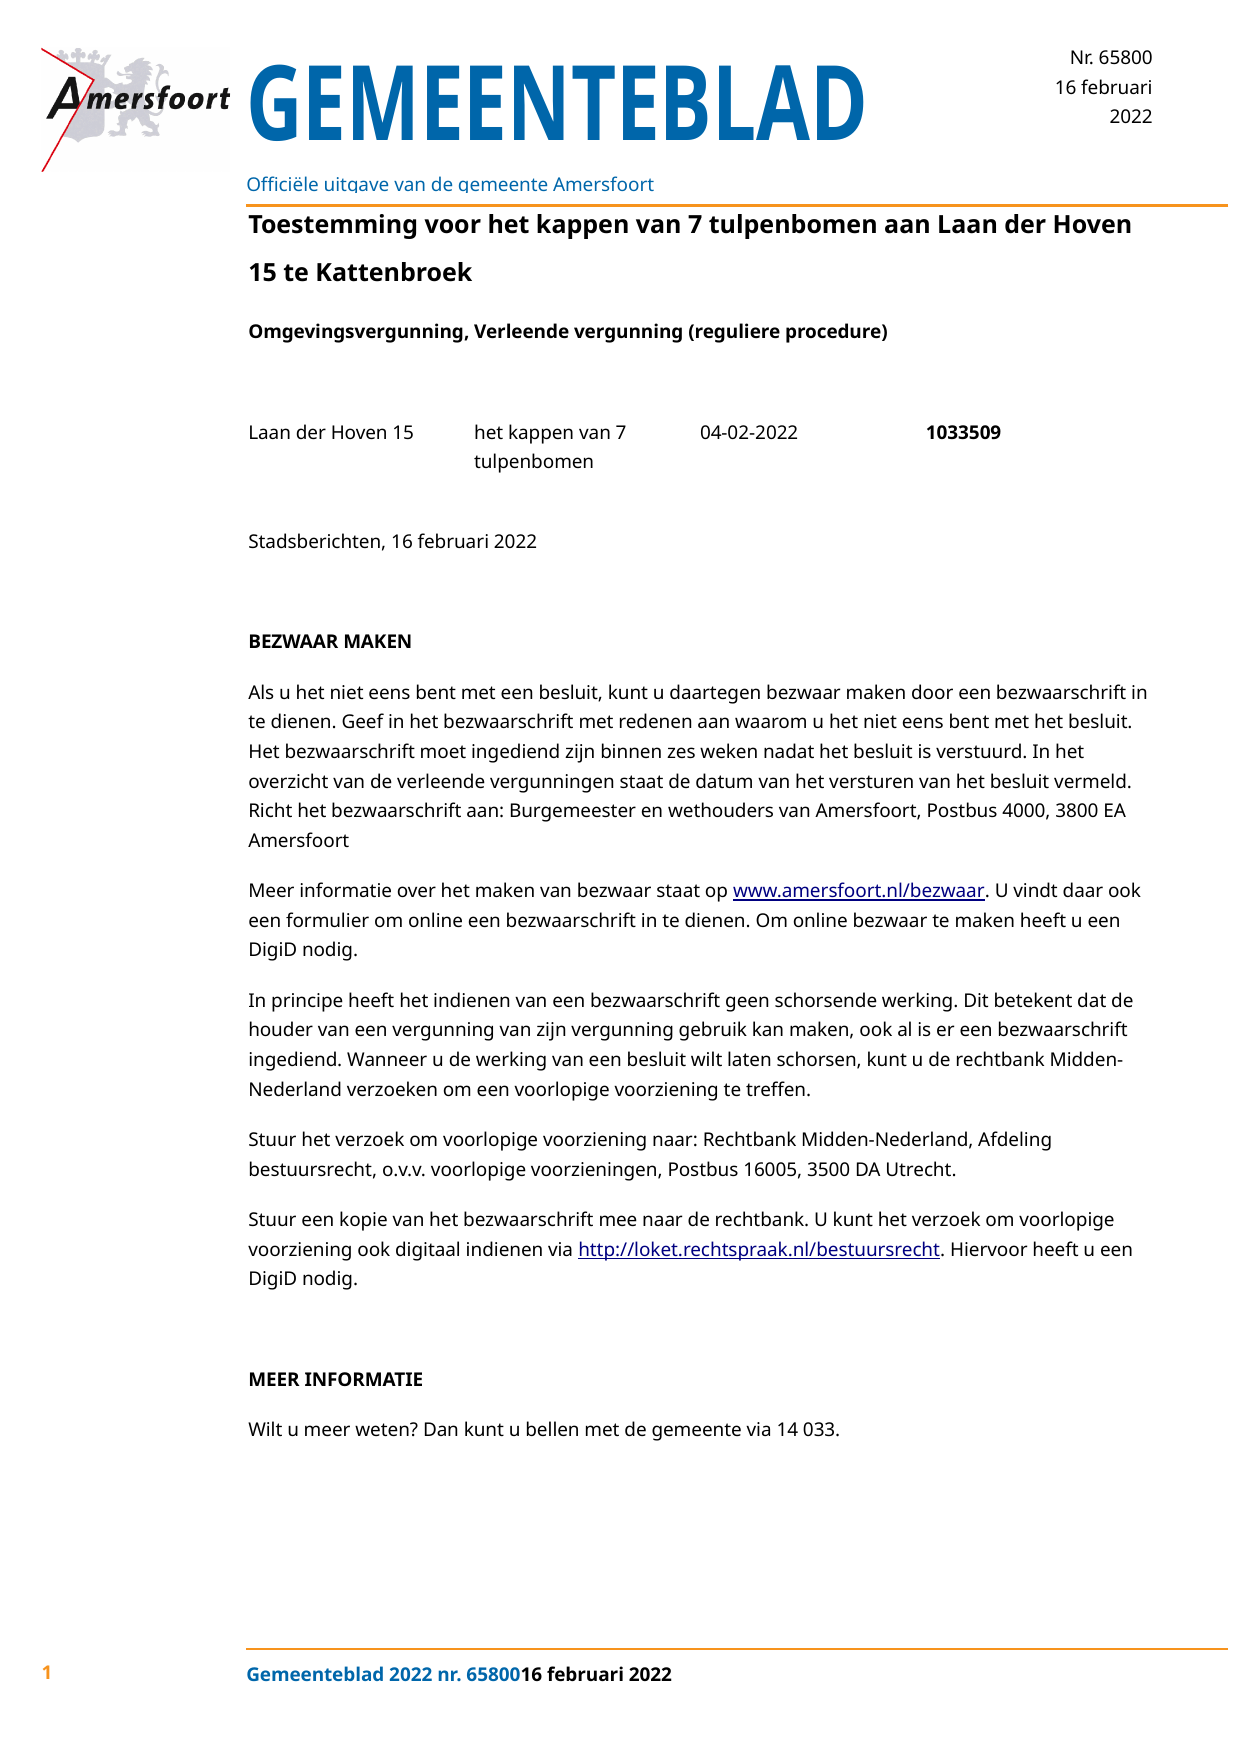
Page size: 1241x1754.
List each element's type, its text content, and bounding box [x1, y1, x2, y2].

text BEZWAAR MAKEN [248, 629, 1152, 654]
text In principe heeft het indienen van een bezwaarschrift geen schorsende werking. Dit betekent dat de houder van een vergunning van zijn vergunning gebruik kan maken, ook al is er een bezwaarschrift ingediend. Wanneer u de werking van een besluit wilt laten schorsen, kunt u de rechtbank Midden-Nederland verzoeken om een voorlopige voorziening te treffen. [248, 987, 1152, 1101]
picture [41, 47, 231, 172]
text Stadsberichten, 16 februari 2022 [248, 528, 1152, 553]
text MEER INFORMATIE [248, 1366, 1152, 1392]
table_header Laan der Hoven 15 [248, 419, 474, 474]
table_header het kappen van 7 tulpenbomen [474, 419, 700, 474]
text Wilt u meer weten? Dan kunt u bellen met de gemeente via 14 033. [248, 1417, 1152, 1442]
text Stuur het verzoek om voorlopige voorziening naar: Rechtbank Midden-Nederland, Afdeling bestuursrecht, o.v.v. voorlopige voorzieningen, Postbus 16005, 3500 DA Utrecht. [248, 1126, 1152, 1181]
text Meer informatie over het maken van bezwaar staat op www.amersfoort.nl/bezwaar. U vindt daar ook een formulier om online een bezwaarschrift in te dienen. Om online bezwaar te maken heeft u een DigiD nodig. [248, 877, 1152, 962]
text Omgevingsvergunning, Verleende vergunning (reguliere procedure) [248, 318, 1152, 344]
text Toestemming voor het kappen van 7 tulpenbomen aan Laan der Hoven 15 te Kattenbroek [248, 207, 1152, 288]
text Stuur een kopie van het bezwaarschrift mee naar de rechtbank. U kunt het verzoek om voorlopige voorziening ook digitaal indienen via http://loket.rechtspraak.nl/bestuursrecht. Hiervoor heeft u een DigiD nodig. [248, 1206, 1152, 1291]
text Als u het niet eens bent met een besluit, kunt u daartegen bezwaar maken door een bezwaarschrift in te dienen. Geef in het bezwaarschrift met redenen aan waarom u het niet eens bent met het besluit. Het bezwaarschrift moet ingediend zijn binnen zes weken nadat het besluit is verstuurd. In het overzicht van de verleende vergunningen staat de datum van het versturen van het besluit vermeld. Richt het bezwaarschrift aan: Burgemeester en wethouders van Amersfoort, Postbus 4000, 3800 EA Amersfoort [248, 679, 1152, 853]
table_header 04-02-2022 [700, 419, 926, 474]
table_header 1033509 [926, 419, 1152, 474]
